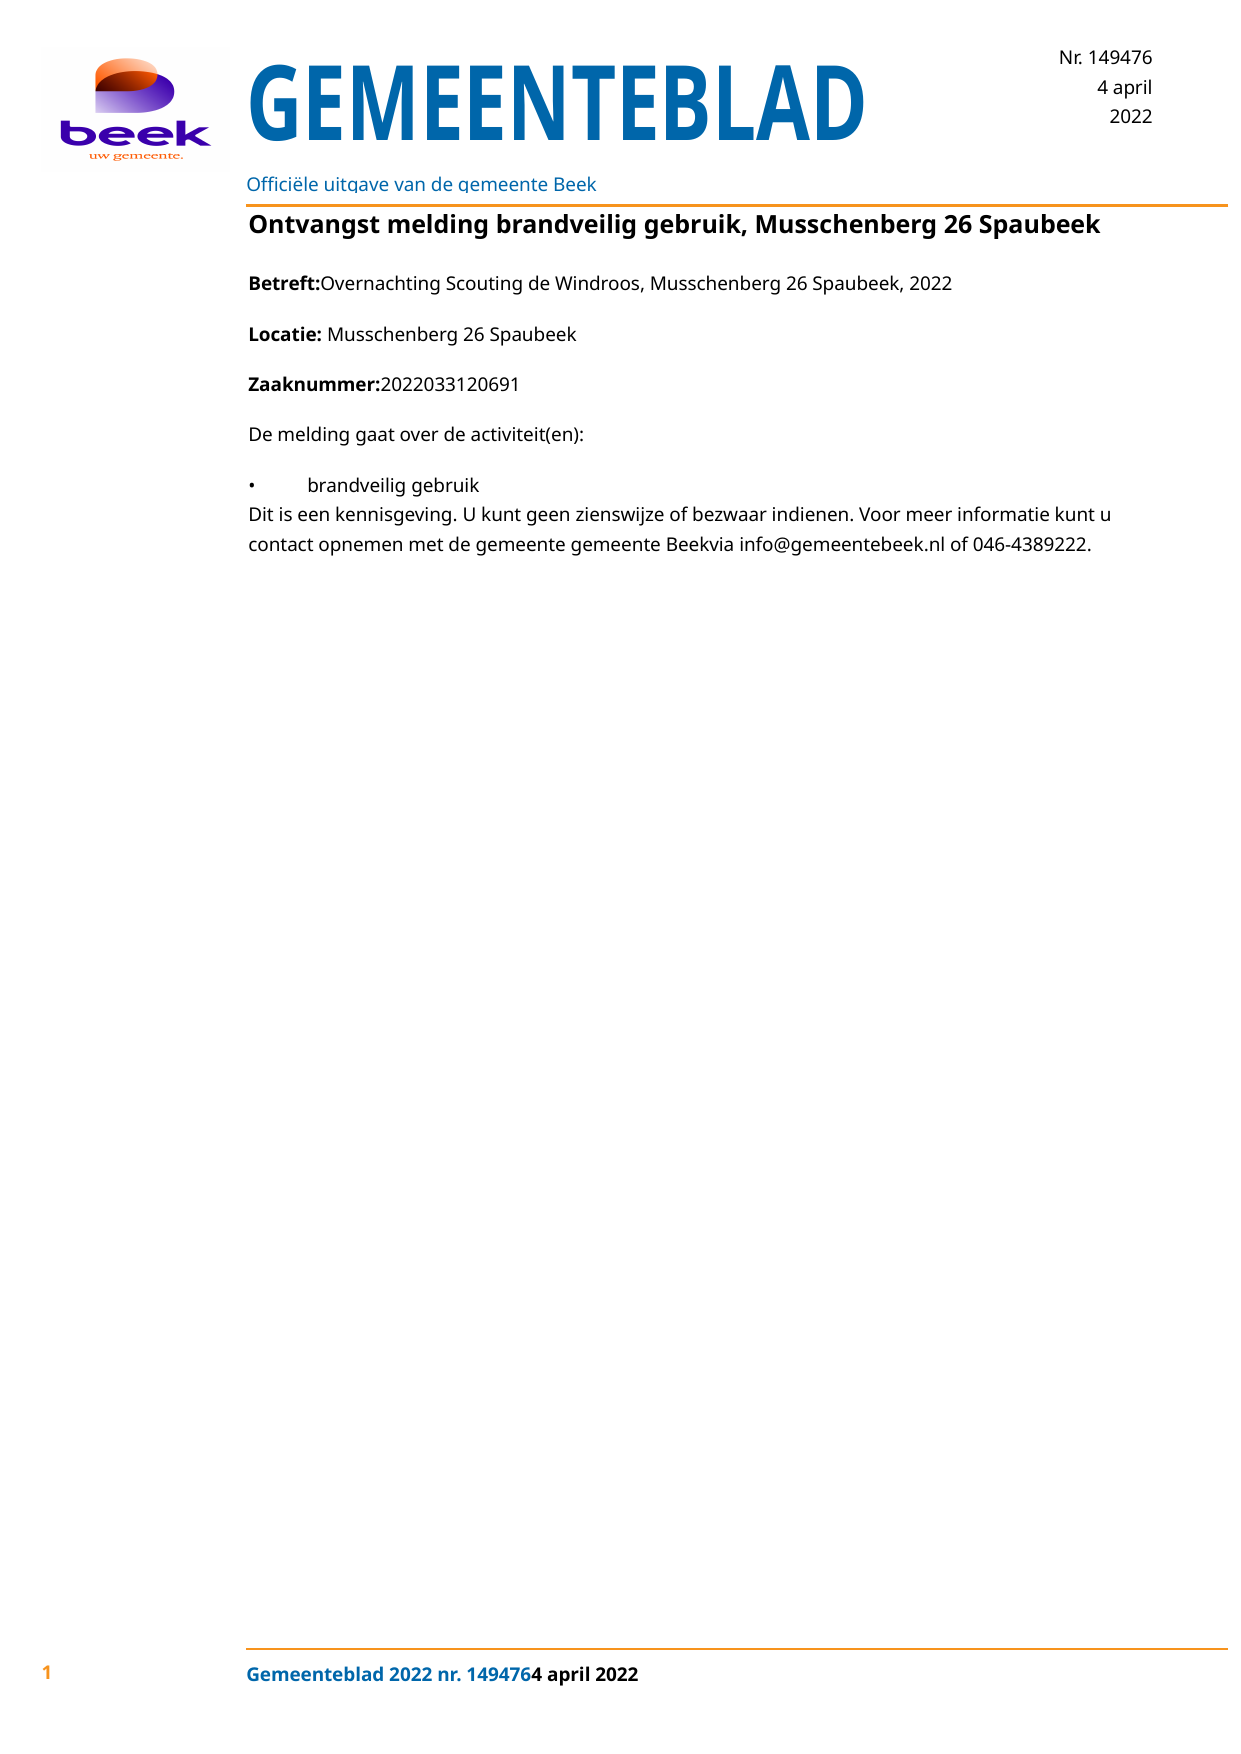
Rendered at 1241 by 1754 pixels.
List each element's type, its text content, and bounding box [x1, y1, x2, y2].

list brandveilig gebruik [248, 472, 1152, 498]
text Zaaknummer:2022033120691 [248, 371, 1152, 397]
text Ontvangst melding brandveilig gebruik, Musschenberg 26 Spaubeek [248, 207, 1152, 241]
picture [41, 47, 231, 172]
text Dit is een kennisgeving. U kunt geen zienswijze of bezwaar indienen. Voor meer informatie kunt u contact opnemen met de gemeente gemeente Beekvia info@gemeentebeek.nl of 046-4389222. [248, 502, 1152, 557]
text Locatie: Musschenberg 26 Spaubeek [248, 321, 1152, 346]
text De melding gaat over de activiteit(en): [248, 422, 1152, 447]
text Betreft:Overnachting Scouting de Windroos, Musschenberg 26 Spaubeek, 2022 [248, 270, 1152, 296]
